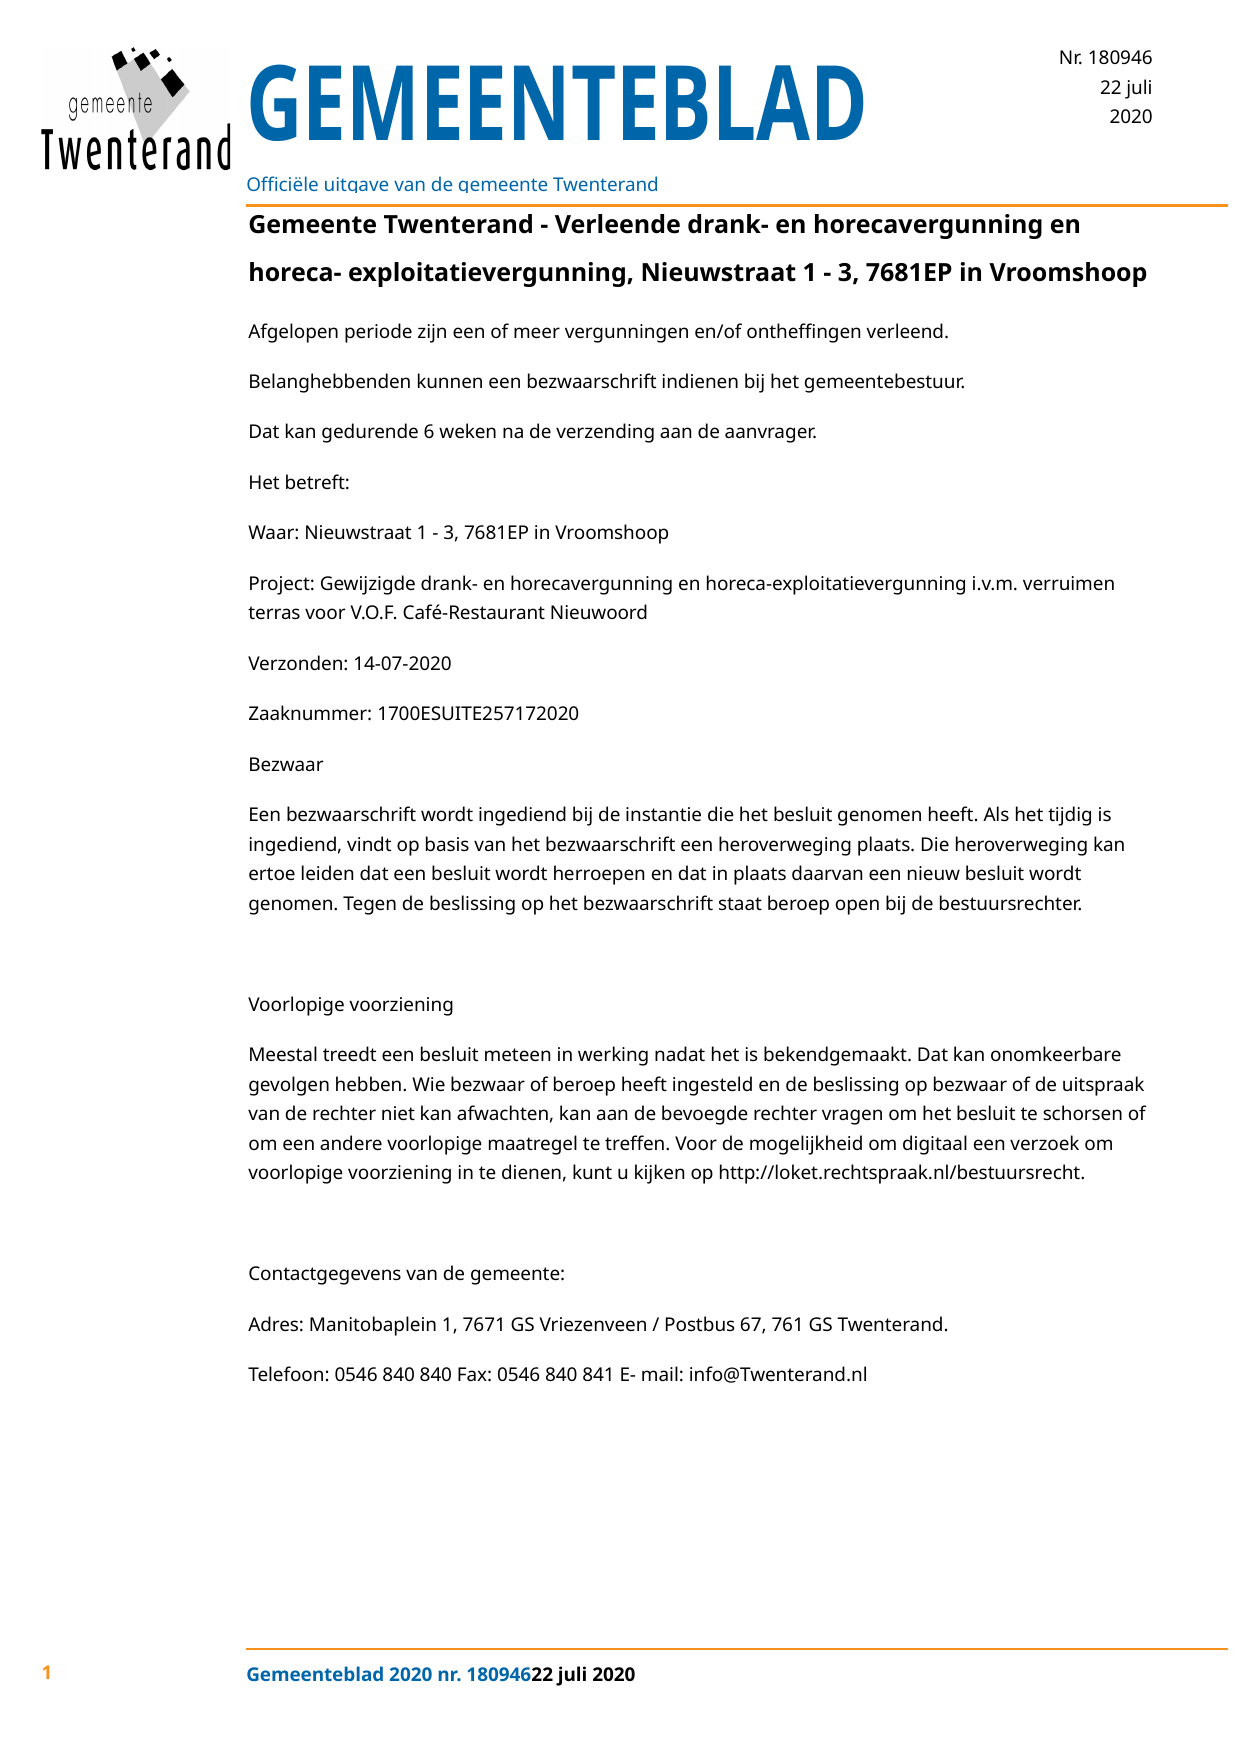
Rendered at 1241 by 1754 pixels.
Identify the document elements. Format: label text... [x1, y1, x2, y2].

text Contactgegevens van de gemeente: [248, 1260, 1152, 1286]
text Het betreft: [248, 469, 1152, 495]
text Telefoon: 0546 840 840 Fax: 0546 840 841 E- mail: info@Twenterand.nl [248, 1361, 1152, 1387]
text Zaaknummer: 1700ESUITE257172020 [248, 700, 1152, 726]
text Bezwaar [248, 751, 1152, 777]
text Meestal treedt een besluit meteen in werking nadat het is bekendgemaakt. Dat kan onomkeerbare gevolgen hebben. Wie bezwaar of beroep heeft ingesteld en de beslissing op bezwaar of de uitspraak van de rechter niet kan afwachten, kan aan de bevoegde rechter vragen om het besluit te schorsen of om een andere voorlopige maatregel te treffen. Voor de mogelijkheid om digitaal een verzoek om voorlopige voorziening in te dienen, kunt u kijken op http://loket.rechtspraak.nl/bestuursrecht. [248, 1041, 1152, 1185]
picture [41, 47, 231, 172]
text Een bezwaarschrift wordt ingediend bij de instantie die het besluit genomen heeft. Als het tijdig is ingediend, vindt op basis van het bezwaarschrift een heroverweging plaats. Die heroverweging kan ertoe leiden dat een besluit wordt herroepen en dat in plaats daarvan een nieuw besluit wordt genomen. Tegen de beslissing op het bezwaarschrift staat beroep open bij de bestuursrechter. [248, 801, 1152, 916]
text Waar: Nieuwstraat 1 - 3, 7681EP in Vroomshoop [248, 519, 1152, 545]
text Afgelopen periode zijn een of meer vergunningen en/of ontheffingen verleend. [248, 318, 1152, 344]
text Adres: Manitobaplein 1, 7671 GS Vriezenveen / Postbus 67, 761 GS Twenterand. [248, 1311, 1152, 1337]
text Gemeente Twenterand - Verleende drank- en horecavergunning en horeca- exploitatievergunning, Nieuwstraat 1 - 3, 7681EP in Vroomshoop [248, 207, 1152, 288]
text Belanghebbenden kunnen een bezwaarschrift indienen bij het gemeentebestuur. [248, 368, 1152, 394]
text Project: Gewijzigde drank- en horecavergunning en horeca-exploitatievergunning i.v.m. verruimen terras voor V.O.F. Café-Restaurant Nieuwoord [248, 570, 1152, 625]
text Voorlopige voorziening [248, 991, 1152, 1017]
text Verzonden: 14-07-2020 [248, 650, 1152, 676]
text Dat kan gedurende 6 weken na de verzending aan de aanvrager. [248, 419, 1152, 444]
